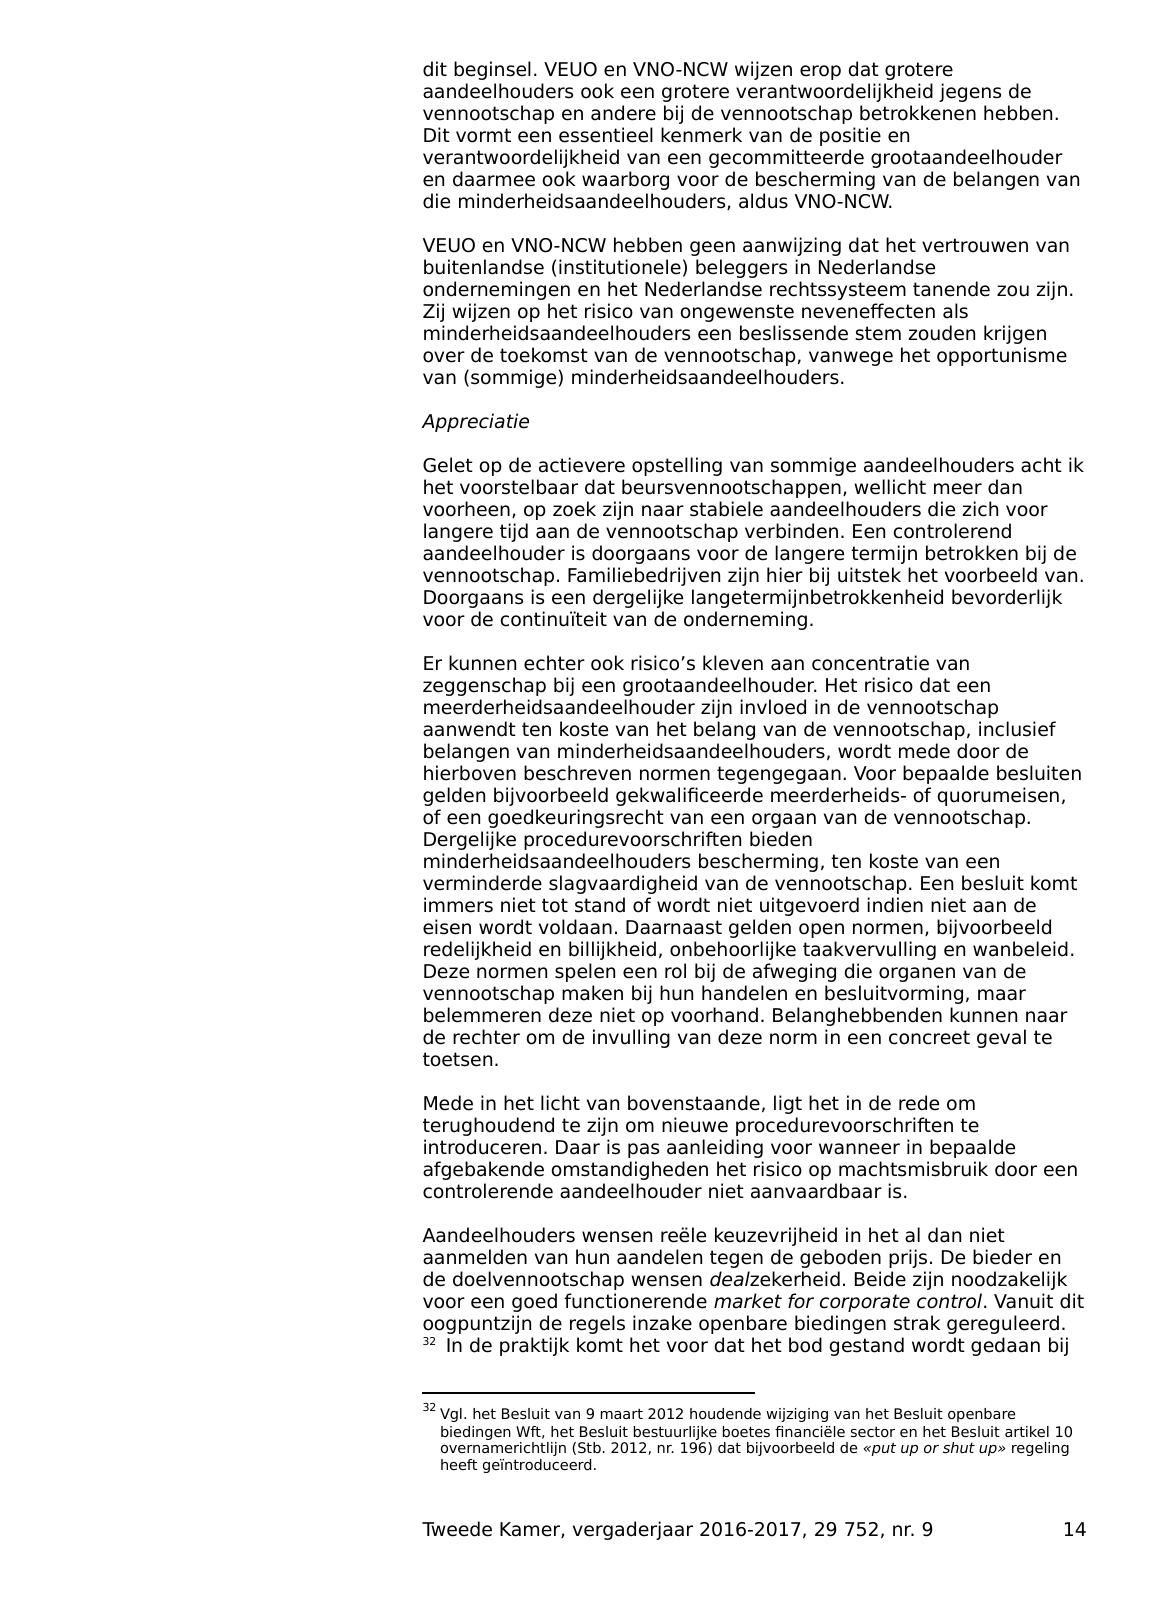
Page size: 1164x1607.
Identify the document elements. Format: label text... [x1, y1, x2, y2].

text Aandeelhouders wensen reële keuzevrijheid in het al dan niet aanmelden van hun aandelen tegen de geboden prijs. De bieder en de doelvennootschap wensen dealzekerheid. Beide zijn noodzakelijk voor een goed functionerende market for corporate control. Vanuit dit oogpuntzijn de regels inzake openbare biedingen strak gereguleerd. In de praktijk komt het voor dat het bod gestand wordt gedaan bij [422, 1225, 1087, 1357]
text Mede in het licht van bovenstaande, ligt het in de rede om terughoudend te zijn om nieuwe procedurevoorschriften te introduceren. Daar is pas aanleiding voor wanneer in bepaalde afgebakende omstandigheden het risico op machtsmisbruik door een controlerende aandeelhouder niet aanvaardbaar is. [422, 1093, 1087, 1203]
text Gelet op de actievere opstelling van sommige aandeelhouders acht ik het voorstelbaar dat beursvennootschappen, wellicht meer dan voorheen, op zoek zijn naar stabiele aandeelhouders die zich voor langere tijd aan de vennootschap verbinden. Een controlerend aandeelhouder is doorgaans voor de langere termijn betrokken bij de vennootschap. Familiebedrijven zijn hier bij uitstek het voorbeeld van. Doorgaans is een dergelijke langetermijnbetrokkenheid bevorderlijk voor de continuïteit van de onderneming. [422, 455, 1087, 631]
subtitle Appreciatie [422, 411, 1087, 433]
text VEUO en VNO-NCW hebben geen aanwijzing dat het vertrouwen van buitenlandse (institutionele) beleggers in Nederlandse ondernemingen en het Nederlandse rechtssysteem tanende zou zijn. Zij wijzen op het risico van ongewenste neveneffecten als minderheidsaandeelhouders een beslissende stem zouden krijgen over de toekomst van de vennootschap, vanwege het opportunisme van (sommige) minderheidsaandeelhouders. [422, 235, 1087, 389]
text Er kunnen echter ook risico’s kleven aan concentratie van zeggenschap bij een grootaandeelhouder. Het risico dat een meerderheidsaandeelhouder zijn invloed in de vennootschap aanwendt ten koste van het belang van de vennootschap, inclusief belangen van minderheidsaandeelhouders, wordt mede door de hierboven beschreven normen tegengegaan. Voor bepaalde besluiten gelden bijvoorbeeld gekwalificeerde meerderheids- of quorumeisen, of een goedkeuringsrecht van een orgaan van de vennootschap. Dergelijke procedurevoorschriften bieden minderheidsaandeelhouders bescherming, ten koste van een verminderde slagvaardigheid van de vennootschap. Een besluit komt immers niet tot stand of wordt niet uitgevoerd indien niet aan de eisen wordt voldaan. Daarnaast gelden open normen, bijvoorbeeld redelijkheid en billijkheid, onbehoorlijke taakvervulling en wanbeleid. Deze normen spelen een rol bij de afweging die organen van de vennootschap maken bij hun handelen en besluitvorming, maar belemmeren deze niet op voorhand. Belanghebbenden kunnen naar de rechter om de invulling van deze norm in een concreet geval te toetsen. [422, 653, 1087, 1071]
text dit beginsel. VEUO en VNO-NCW wijzen erop dat grotere aandeelhouders ook een grotere verantwoordelijkheid jegens de vennootschap en andere bij de vennootschap betrokkenen hebben. Dit vormt een essentieel kenmerk van de positie en verantwoordelijkheid van een gecommitteerde grootaandeelhouder en daarmee ook waarborg voor de bescherming van de belangen van die minderheidsaandeelhouders, aldus VNO-NCW. [422, 59, 1087, 213]
text Vgl. het Besluit van 9 maart 2012 houdende wijziging van het Besluit openbare biedingen Wft, het Besluit bestuurlijke boetes financiële sector en het Besluit artikel 10 overnamerichtlijn (Stb. 2012, nr. 196) dat bijvoorbeeld de «put up or shut up» regeling heeft geïntroduceerd. [422, 1402, 1087, 1474]
